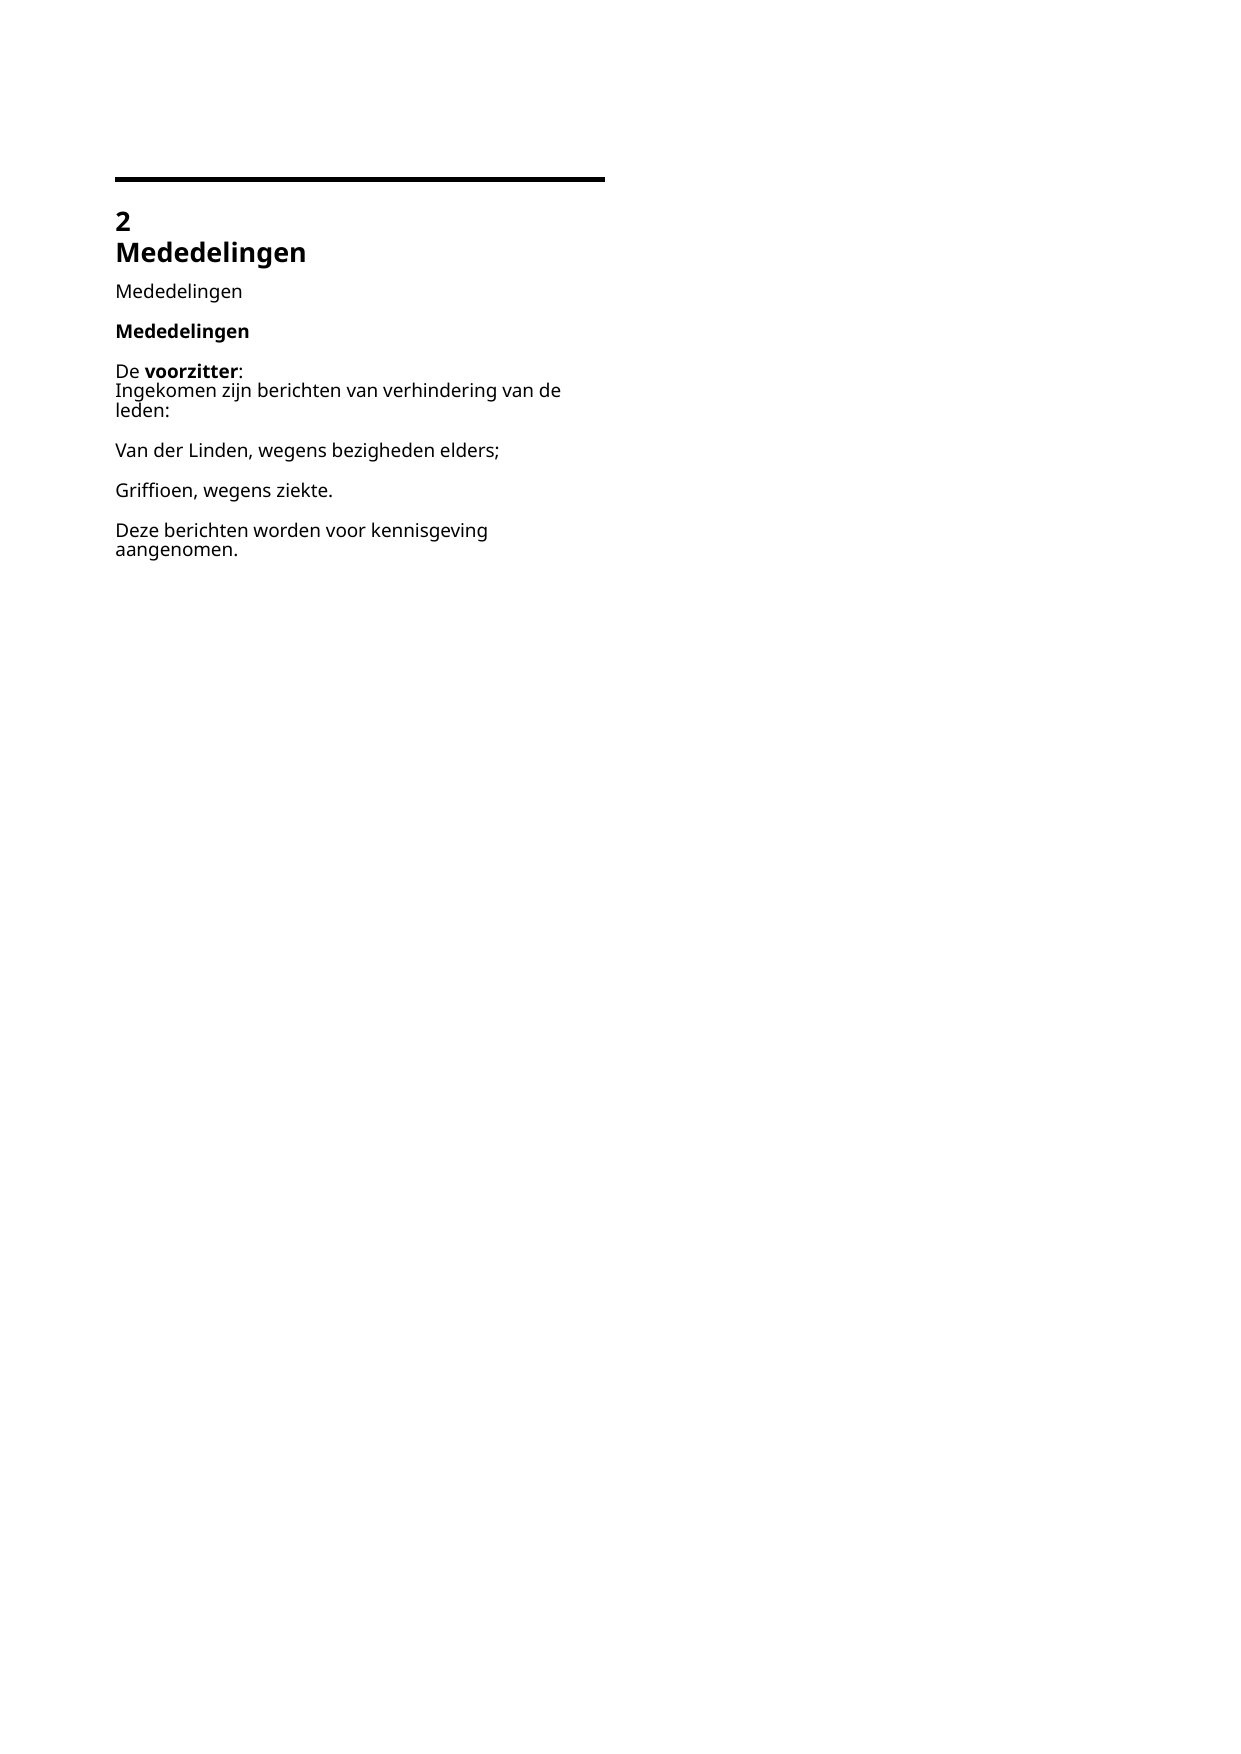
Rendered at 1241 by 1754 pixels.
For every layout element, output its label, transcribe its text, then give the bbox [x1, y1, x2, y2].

text Mededelingen [115, 323, 605, 342]
text De voorzitter: [115, 363, 605, 382]
text Ingekomen zijn berichten van verhindering van de leden: [115, 382, 605, 421]
text 2 [115, 203, 605, 239]
text Deze berichten worden voor kennisgeving aangenomen. [115, 522, 605, 560]
text Van der Linden, wegens bezigheden elders; [115, 442, 605, 461]
text Mededelingen [115, 283, 605, 302]
text Mededelingen [115, 239, 605, 283]
text Griffioen, wegens ziekte. [115, 482, 605, 501]
